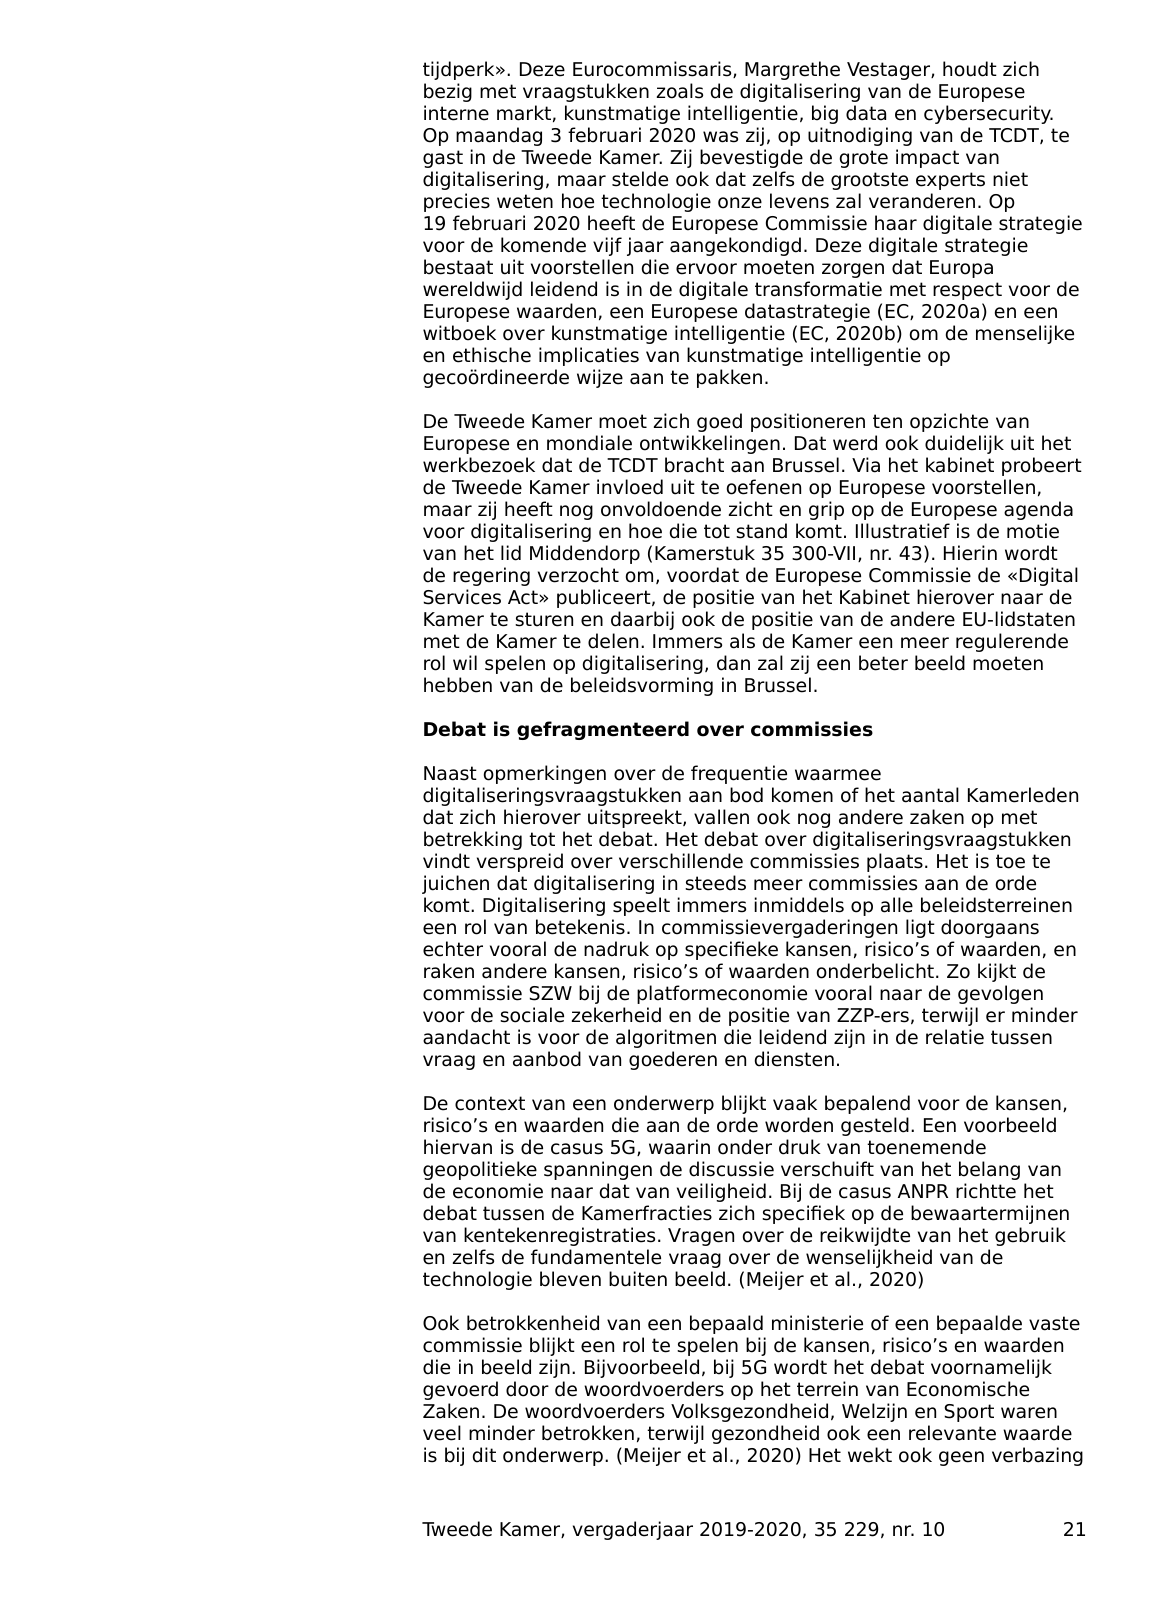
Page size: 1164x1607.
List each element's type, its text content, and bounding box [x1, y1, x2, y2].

text Naast opmerkingen over de frequentie waarmee digitaliseringsvraagstukken aan bod komen of het aantal Kamerleden dat zich hierover uitspreekt, vallen ook nog andere zaken op met betrekking tot het debat. Het debat over digitaliseringsvraagstukken vindt verspreid over verschillende commissies plaats. Het is toe te juichen dat digitalisering in steeds meer commissies aan de orde komt. Digitalisering speelt immers inmiddels op alle beleidsterreinen een rol van betekenis. In commissievergaderingen ligt doorgaans echter vooral de nadruk op specifieke kansen, risico’s of waarden, en raken andere kansen, risico’s of waarden onderbelicht. Zo kijkt de commissie SZW bij de platformeconomie vooral naar de gevolgen voor de sociale zekerheid en de positie van ZZP-ers, terwijl er minder aandacht is voor de algoritmen die leidend zijn in de relatie tussen vraag en aanbod van goederen en diensten. [422, 763, 1087, 1071]
text tijdperk». Deze Eurocommissaris, Margrethe Vestager, houdt zich bezig met vraagstukken zoals de digitalisering van de Europese interne markt, kunstmatige intelligentie, big data en cybersecurity. Op maandag 3 februari 2020 was zij, op uitnodiging van de TCDT, te gast in de Tweede Kamer. Zij bevestigde de grote impact van digitalisering, maar stelde ook dat zelfs de grootste experts niet precies weten hoe technologie onze levens zal veranderen. Op 19 februari 2020 heeft de Europese Commissie haar digitale strategie voor de komende vijf jaar aangekondigd. Deze digitale strategie bestaat uit voorstellen die ervoor moeten zorgen dat Europa wereldwijd leidend is in de digitale transformatie met respect voor de Europese waarden, een Europese datastrategie (EC, 2020a) en een witboek over kunstmatige intelligentie (EC, 2020b) om de menselijke en ethische implicaties van kunstmatige intelligentie op gecoördineerde wijze aan te pakken. [422, 59, 1087, 389]
text De Tweede Kamer moet zich goed positioneren ten opzichte van Europese en mondiale ontwikkelingen. Dat werd ook duidelijk uit het werkbezoek dat de TCDT bracht aan Brussel. Via het kabinet probeert de Tweede Kamer invloed uit te oefenen op Europese voorstellen, maar zij heeft nog onvoldoende zicht en grip op de Europese agenda voor digitalisering en hoe die tot stand komt. Illustratief is de motie van het lid Middendorp (Kamerstuk 35 300-VII, nr. 43). Hierin wordt de regering verzocht om, voordat de Europese Commissie de «Digital Services Act» publiceert, de positie van het Kabinet hierover naar de Kamer te sturen en daarbij ook de positie van de andere EU-lidstaten met de Kamer te delen. Immers als de Kamer een meer regulerende rol wil spelen op digitalisering, dan zal zij een beter beeld moeten hebben van de beleidsvorming in Brussel. [422, 411, 1087, 697]
text De context van een onderwerp blijkt vaak bepalend voor de kansen, risico’s en waarden die aan de orde worden gesteld. Een voorbeeld hiervan is de casus 5G, waarin onder druk van toenemende geopolitieke spanningen de discussie verschuift van het belang van de economie naar dat van veiligheid. Bij de casus ANPR richtte het debat tussen de Kamerfracties zich specifiek op de bewaartermijnen van kentekenregistraties. Vragen over de reikwijdte van het gebruik en zelfs de fundamentele vraag over de wenselijkheid van de technologie bleven buiten beeld. (Meijer et al., 2020) [422, 1093, 1087, 1291]
text Ook betrokkenheid van een bepaald ministerie of een bepaalde vaste commissie blijkt een rol te spelen bij de kansen, risico’s en waarden die in beeld zijn. Bijvoorbeeld, bij 5G wordt het debat voornamelijk gevoerd door de woordvoerders op het terrein van Economische Zaken. De woordvoerders Volksgezondheid, Welzijn en Sport waren veel minder betrokken, terwijl gezondheid ook een relevante waarde is bij dit onderwerp. (Meijer et al., 2020) Het wekt ook geen verbazing [422, 1313, 1087, 1467]
subtitle Debat is gefragmenteerd over commissies [422, 719, 1087, 741]
